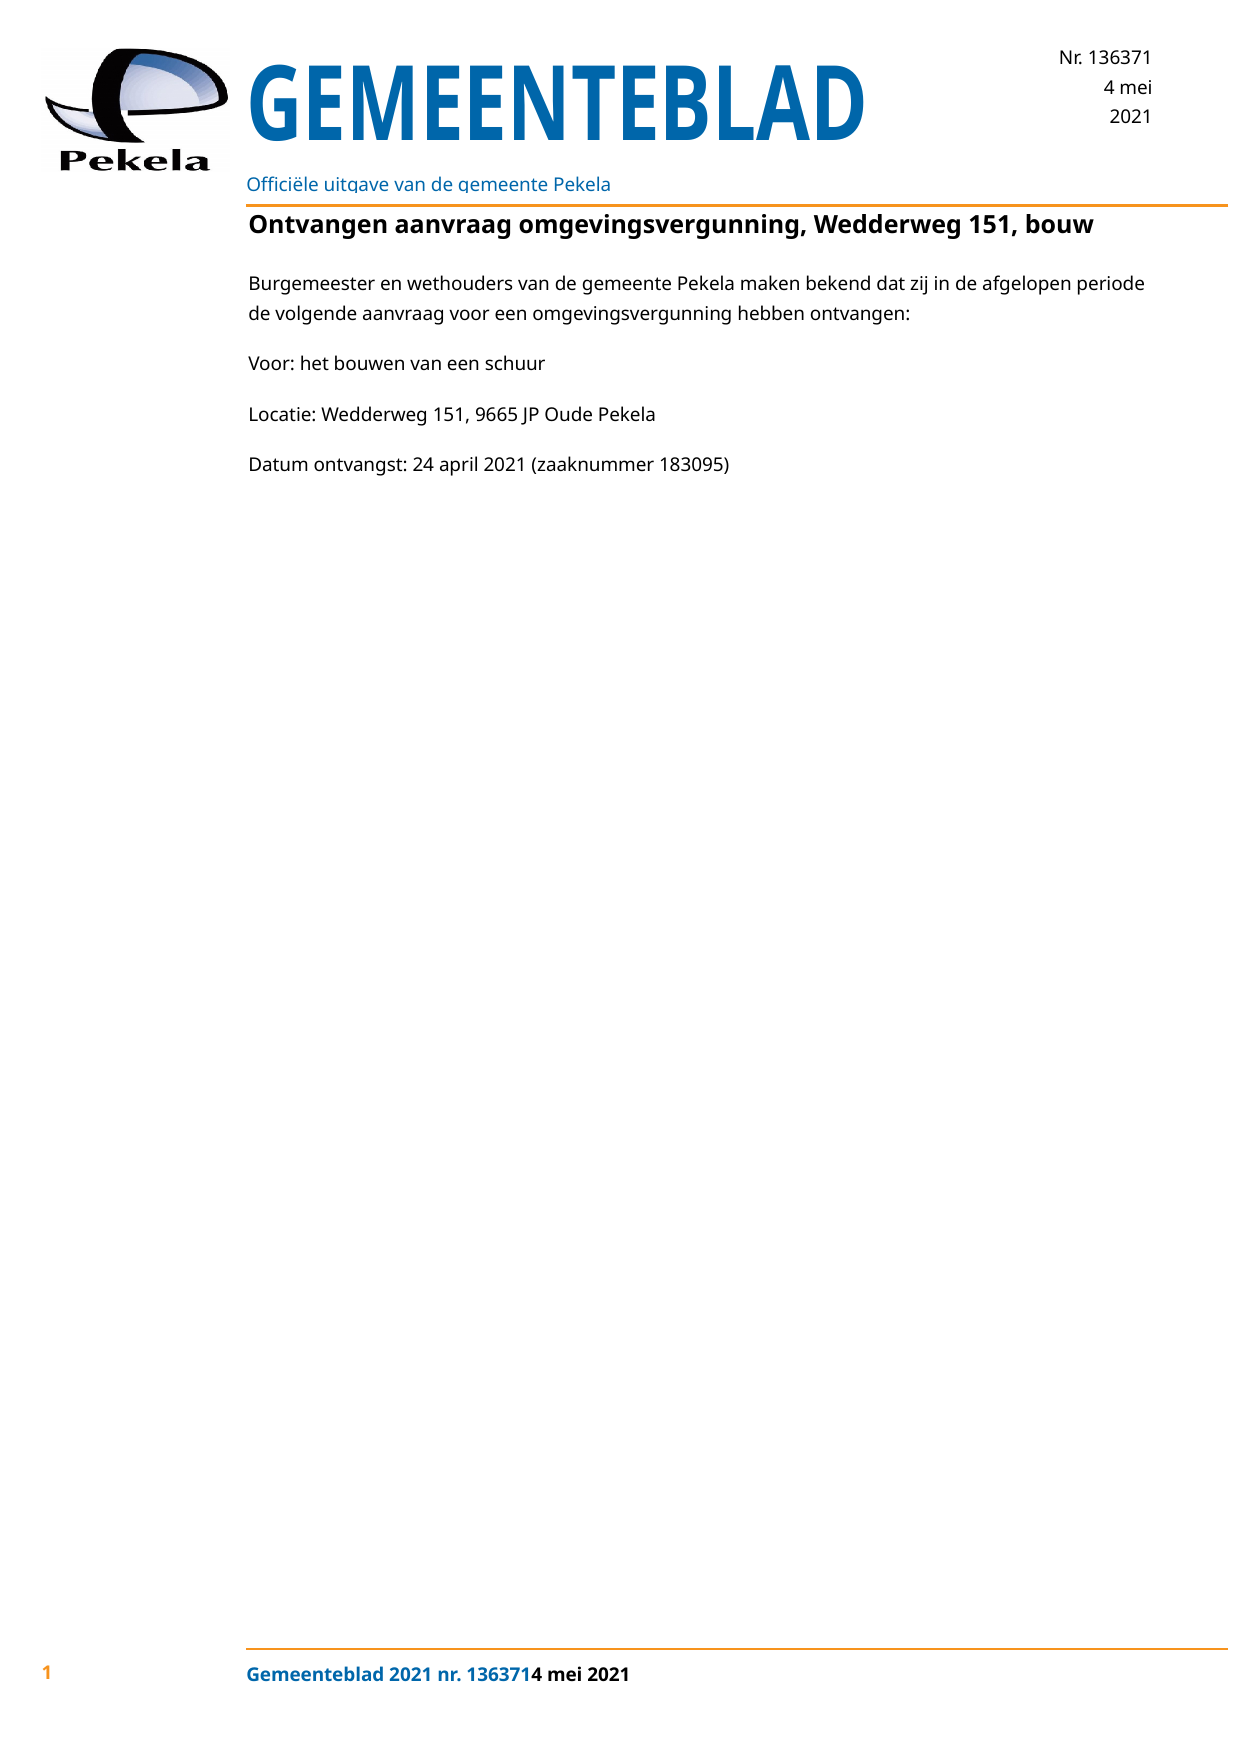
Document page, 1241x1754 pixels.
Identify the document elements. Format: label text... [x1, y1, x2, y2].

picture [41, 47, 231, 172]
text Burgemeester en wethouders van de gemeente Pekela maken bekend dat zij in de afgelopen periode de volgende aanvraag voor een omgevingsvergunning hebben ontvangen: [248, 270, 1152, 326]
text Locatie: Wedderweg 151, 9665 JP Oude Pekela [248, 401, 1152, 426]
text Voor: het bouwen van een schuur [248, 350, 1152, 376]
text Ontvangen aanvraag omgevingsvergunning, Wedderweg 151, bouw [248, 207, 1152, 241]
text Datum ontvangst: 24 april 2021 (zaaknummer 183095) [248, 451, 1152, 477]
